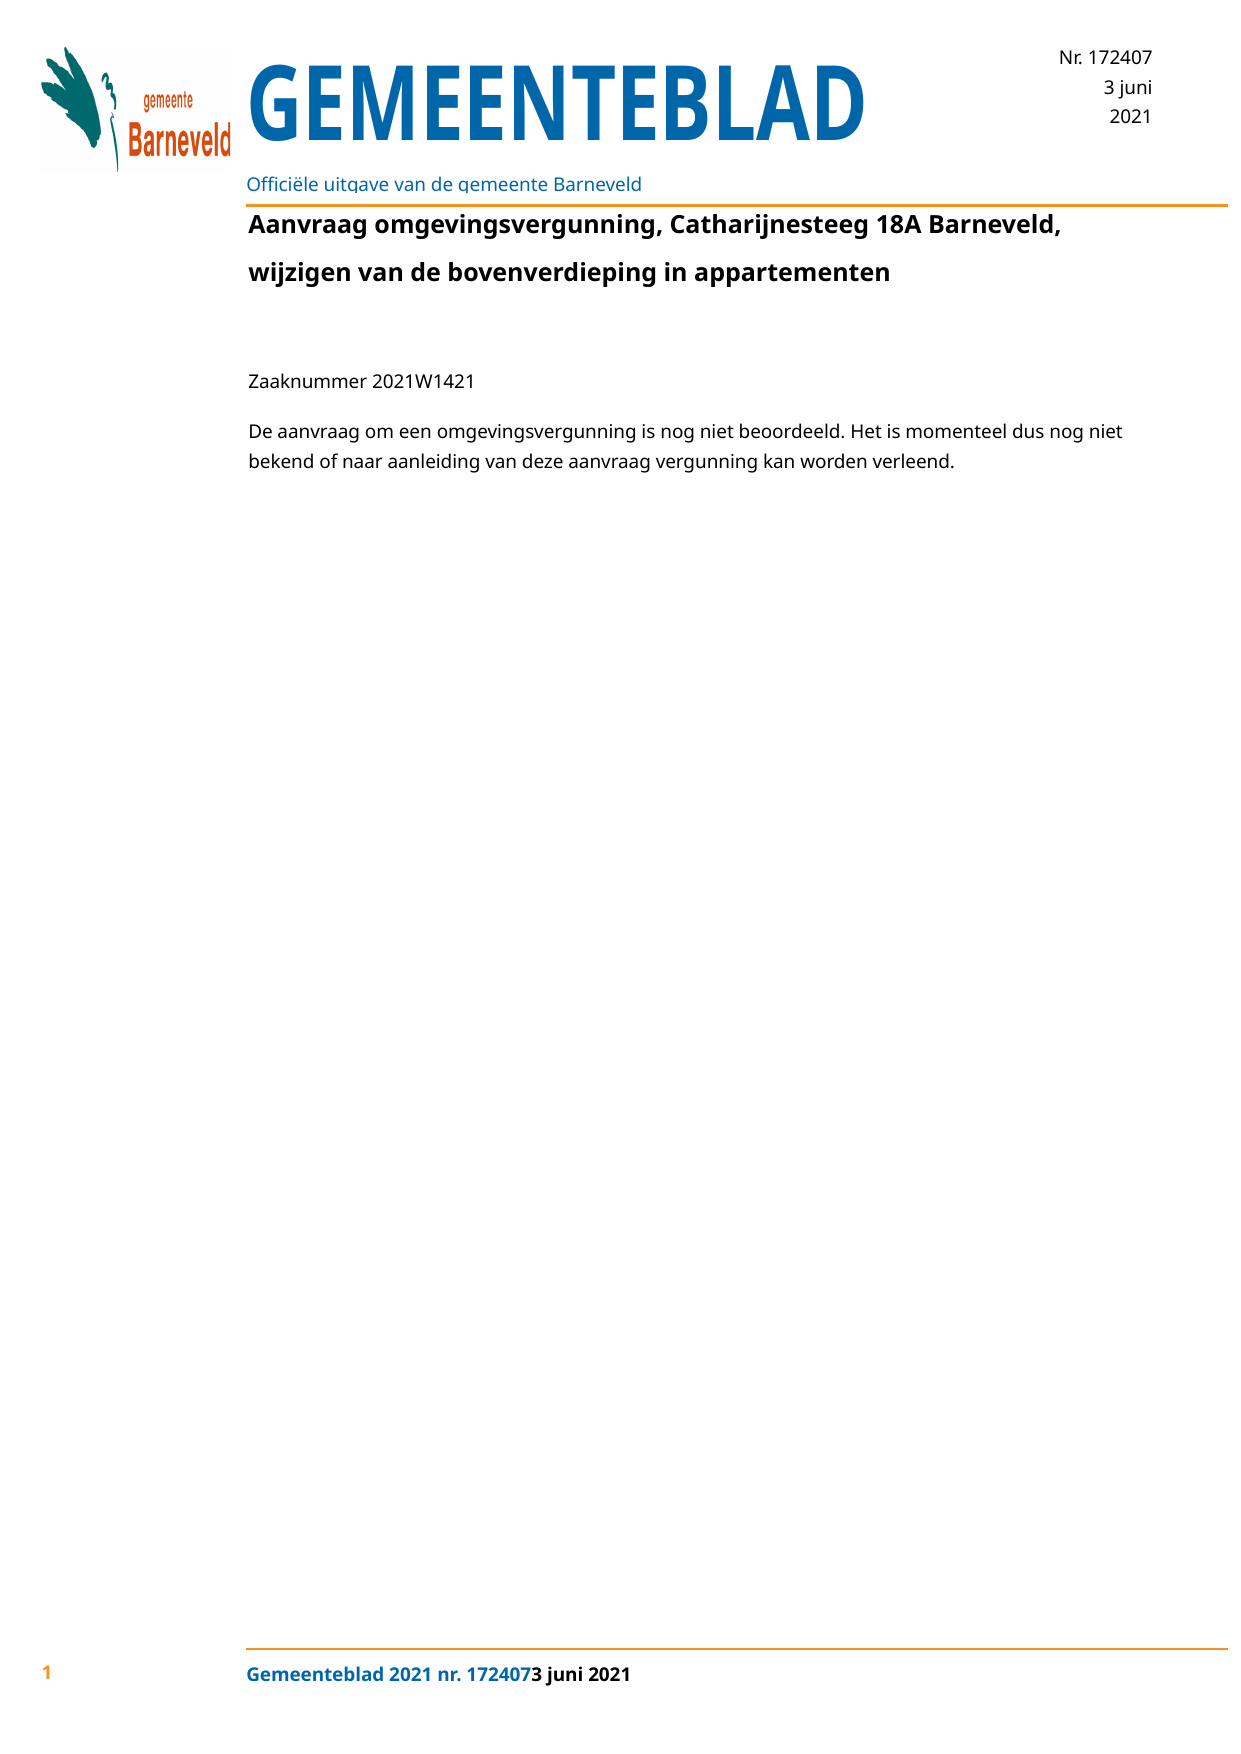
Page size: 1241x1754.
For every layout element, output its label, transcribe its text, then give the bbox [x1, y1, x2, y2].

text De aanvraag om een omgevingsvergunning is nog niet beoordeeld. Het is momenteel dus nog niet bekend of naar aanleiding van deze aanvraag vergunning kan worden verleend. [248, 419, 1152, 474]
text Aanvraag omgevingsvergunning, Catharijnesteeg 18A Barneveld, wijzigen van de bovenverdieping in appartementen [248, 207, 1152, 288]
picture [41, 47, 231, 172]
text Zaaknummer 2021W1421 [248, 368, 1152, 394]
